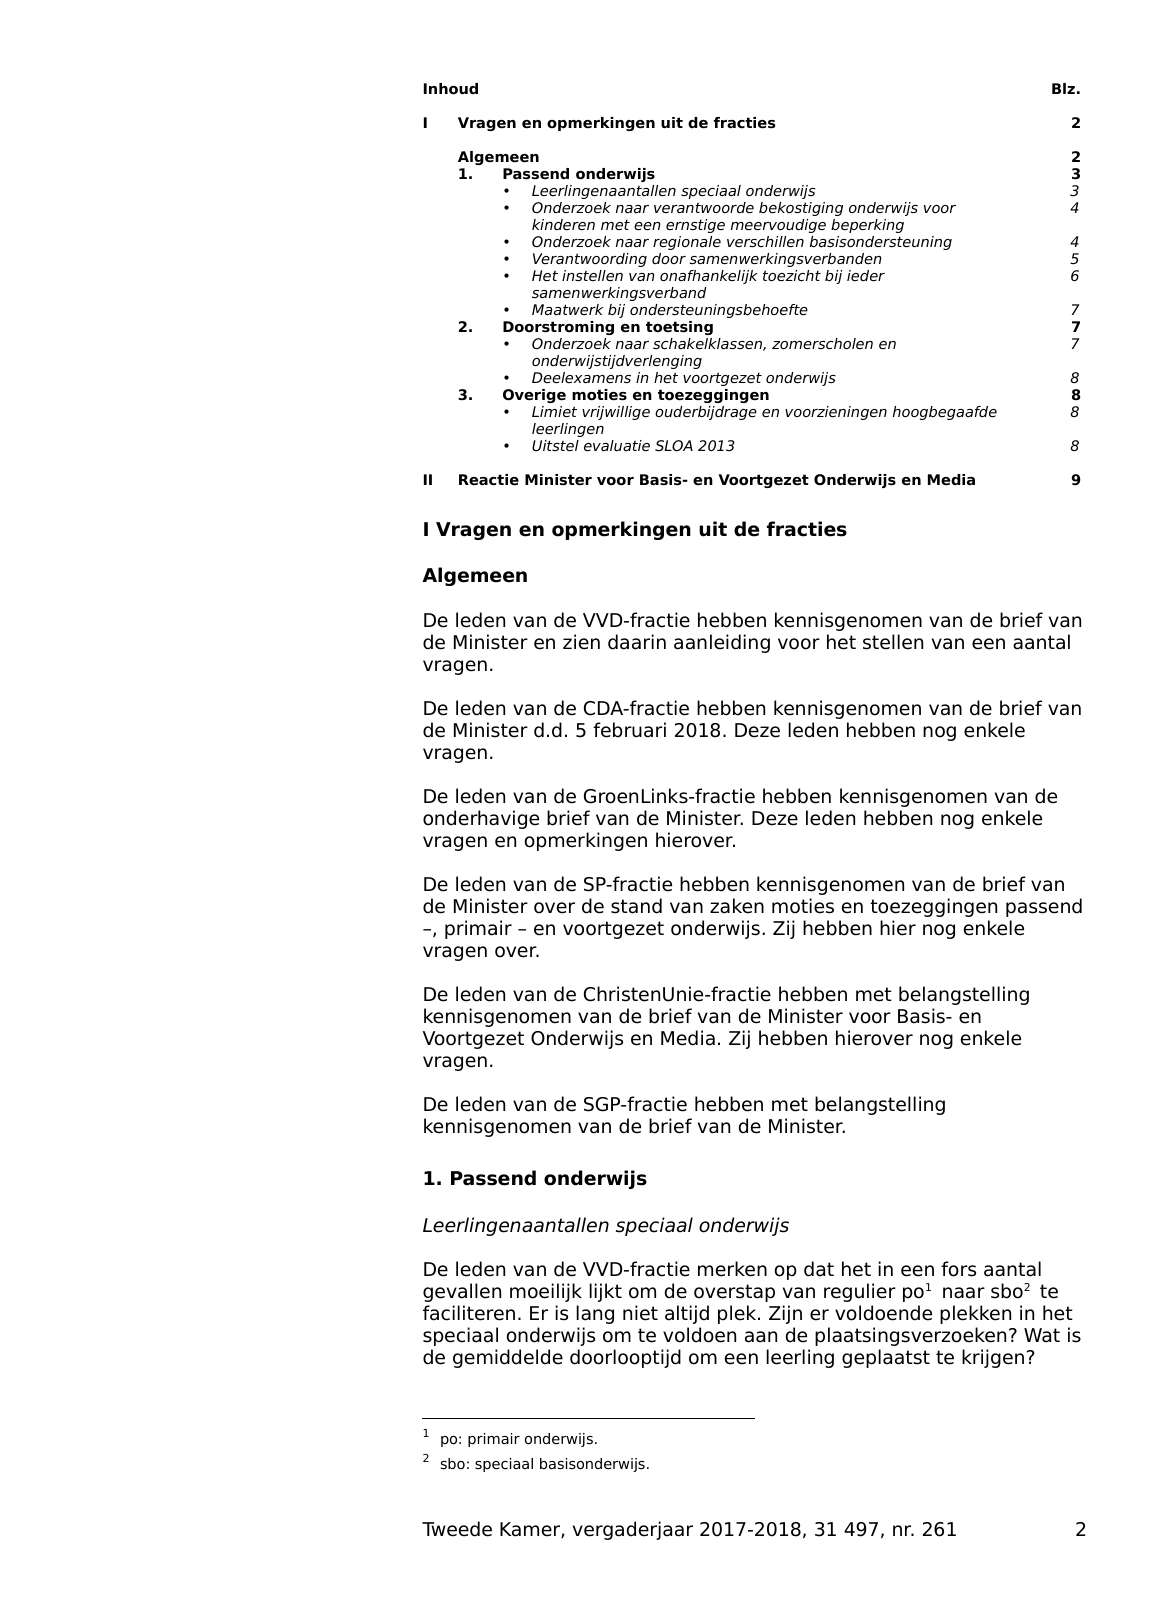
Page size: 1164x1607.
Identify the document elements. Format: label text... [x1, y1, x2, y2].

table_cell [422, 268, 452, 302]
table_cell [452, 234, 496, 251]
table_cell 7 [1028, 336, 1087, 369]
table_cell [422, 370, 452, 387]
table_cell [452, 98, 496, 115]
table_cell [1028, 132, 1087, 149]
table_cell 4 [1028, 234, 1087, 251]
table_cell [452, 404, 496, 437]
table_cell [452, 455, 496, 471]
table_cell 8 [1028, 438, 1087, 454]
table_cell 1. [452, 166, 496, 183]
table_cell [526, 455, 1027, 471]
table_cell • [496, 438, 526, 454]
text De leden van de CDA-fractie hebben kennisgenomen van de brief van de Minister d.d. 5 februari 2018. Deze leden hebben nog enkele vragen. [422, 698, 1087, 764]
subtitle Leerlingenaantallen speciaal onderwijs [422, 1215, 1087, 1237]
table_cell Limiet vrijwillige ouderbijdrage en voorzieningen hoogbegaafde leerlingen [526, 404, 1027, 437]
table_cell [452, 251, 496, 268]
table_cell Reactie Minister voor Basis- en Voortgezet Onderwijs en Media [452, 471, 1027, 488]
table_cell Vragen en opmerkingen uit de fracties [452, 115, 1027, 132]
text De leden van de VVD-fractie merken op dat het in een fors aantal gevallen moeilijk lijkt om de overstap van regulier po naar sbo te faciliteren. Er is lang niet altijd plek. Zijn er voldoende plekken in het speciaal onderwijs om te voldoen aan de plaatsingsverzoeken? Wat is de gemiddelde doorlooptijd om een leerling geplaatst te krijgen? [422, 1259, 1087, 1369]
table_cell 7 [1028, 319, 1087, 336]
subtitle 1. Passend onderwijs [422, 1168, 1087, 1190]
table_cell Onderzoek naar verantwoorde bekostiging onderwijs voor kinderen met een ernstige meervoudige beperking [526, 200, 1027, 234]
table_cell • [496, 268, 526, 302]
table_cell [422, 183, 452, 200]
table_cell • [496, 404, 526, 437]
table_cell II [422, 471, 452, 488]
table_cell [496, 132, 526, 149]
table_cell [422, 438, 452, 454]
table_cell • [496, 336, 526, 369]
table_cell Overige moties en toezeggingen [496, 387, 1027, 403]
table_cell [452, 268, 496, 302]
subtitle Algemeen [422, 565, 1087, 587]
table_cell Uitstel evaluatie SLOA 2013 [526, 438, 1027, 454]
table_cell Passend onderwijs [496, 166, 1027, 183]
text po: primair onderwijs. [422, 1427, 1087, 1449]
table_cell • [496, 251, 526, 268]
table_cell [422, 387, 452, 403]
table_cell [422, 336, 452, 369]
table_cell [526, 98, 1027, 115]
table_cell [1028, 98, 1087, 115]
table_cell [422, 234, 452, 251]
table_cell [422, 166, 452, 183]
table_cell [422, 319, 452, 336]
table_cell • [496, 302, 526, 319]
table_cell 7 [1028, 302, 1087, 319]
table_cell • [496, 370, 526, 387]
table_cell Onderzoek naar schakelklassen, zomerscholen en onderwijstijdverlenging [526, 336, 1027, 369]
table_cell [452, 438, 496, 454]
table_cell [452, 200, 496, 234]
table_cell 8 [1028, 387, 1087, 403]
table_cell 3 [1028, 166, 1087, 183]
table_cell [1028, 455, 1087, 471]
table_cell [496, 455, 526, 471]
table_cell • [496, 200, 526, 234]
table_cell [422, 132, 452, 149]
table_cell 3 [1028, 183, 1087, 200]
table_cell Deelexamens in het voortgezet onderwijs [526, 370, 1027, 387]
table_cell [496, 98, 526, 115]
table_cell 8 [1028, 370, 1087, 387]
text De leden van de GroenLinks-fractie hebben kennisgenomen van de onderhavige brief van de Minister. Deze leden hebben nog enkele vragen en opmerkingen hierover. [422, 786, 1087, 852]
table_cell [452, 183, 496, 200]
table_cell [452, 302, 496, 319]
table_cell 4 [1028, 200, 1087, 234]
table_cell 9 [1028, 471, 1087, 488]
table_header Blz. [1028, 81, 1087, 98]
table_cell [422, 200, 452, 234]
table_cell [422, 251, 452, 268]
table_cell [452, 132, 496, 149]
table_cell Doorstroming en toetsing [496, 319, 1027, 336]
table_cell [422, 455, 452, 471]
table_cell 2. [452, 319, 496, 336]
table_cell [526, 132, 1027, 149]
subtitle I Vragen en opmerkingen uit de fracties [422, 518, 1087, 540]
table_cell 8 [1028, 404, 1087, 437]
table_cell Onderzoek naar regionale verschillen basisondersteuning [526, 234, 1027, 251]
table_cell 5 [1028, 251, 1087, 268]
text De leden van de ChristenUnie-fractie hebben met belangstelling kennisgenomen van de brief van de Minister voor Basis- en Voortgezet Onderwijs en Media. Zij hebben hierover nog enkele vragen. [422, 984, 1087, 1072]
table_cell [452, 370, 496, 387]
table_cell Leerlingenaantallen speciaal onderwijs [526, 183, 1027, 200]
table_cell • [496, 234, 526, 251]
table_cell I [422, 115, 452, 132]
table_cell [422, 404, 452, 437]
text De leden van de SGP-fractie hebben met belangstelling kennisgenomen van de brief van de Minister. [422, 1094, 1087, 1138]
table_cell [422, 98, 452, 115]
table_cell 2 [1028, 115, 1087, 132]
table_cell Het instellen van onafhankelijk toezicht bij ieder samenwerkingsverband [526, 268, 1027, 302]
table_cell 2 [1028, 149, 1087, 166]
table_cell Maatwerk bij ondersteuningsbehoefte [526, 302, 1027, 319]
table_cell 6 [1028, 268, 1087, 302]
table_cell 3. [452, 387, 496, 403]
text De leden van de VVD-fractie hebben kennisgenomen van de brief van de Minister en zien daarin aanleiding voor het stellen van een aantal vragen. [422, 609, 1087, 676]
text De leden van de SP-fractie hebben kennisgenomen van de brief van de Minister over de stand van zaken moties en toezeggingen passend –, primair – en voortgezet onderwijs. Zij hebben hier nog enkele vragen over. [422, 874, 1087, 962]
table_cell • [496, 183, 526, 200]
text sbo: speciaal basisonderwijs. [422, 1452, 1087, 1474]
table_cell Verantwoording door samenwerkingsverbanden [526, 251, 1027, 268]
table_cell [422, 302, 452, 319]
table_cell Algemeen [452, 149, 1027, 166]
table_header Inhoud [422, 81, 1027, 98]
table_cell [452, 336, 496, 369]
table_cell [422, 149, 452, 166]
